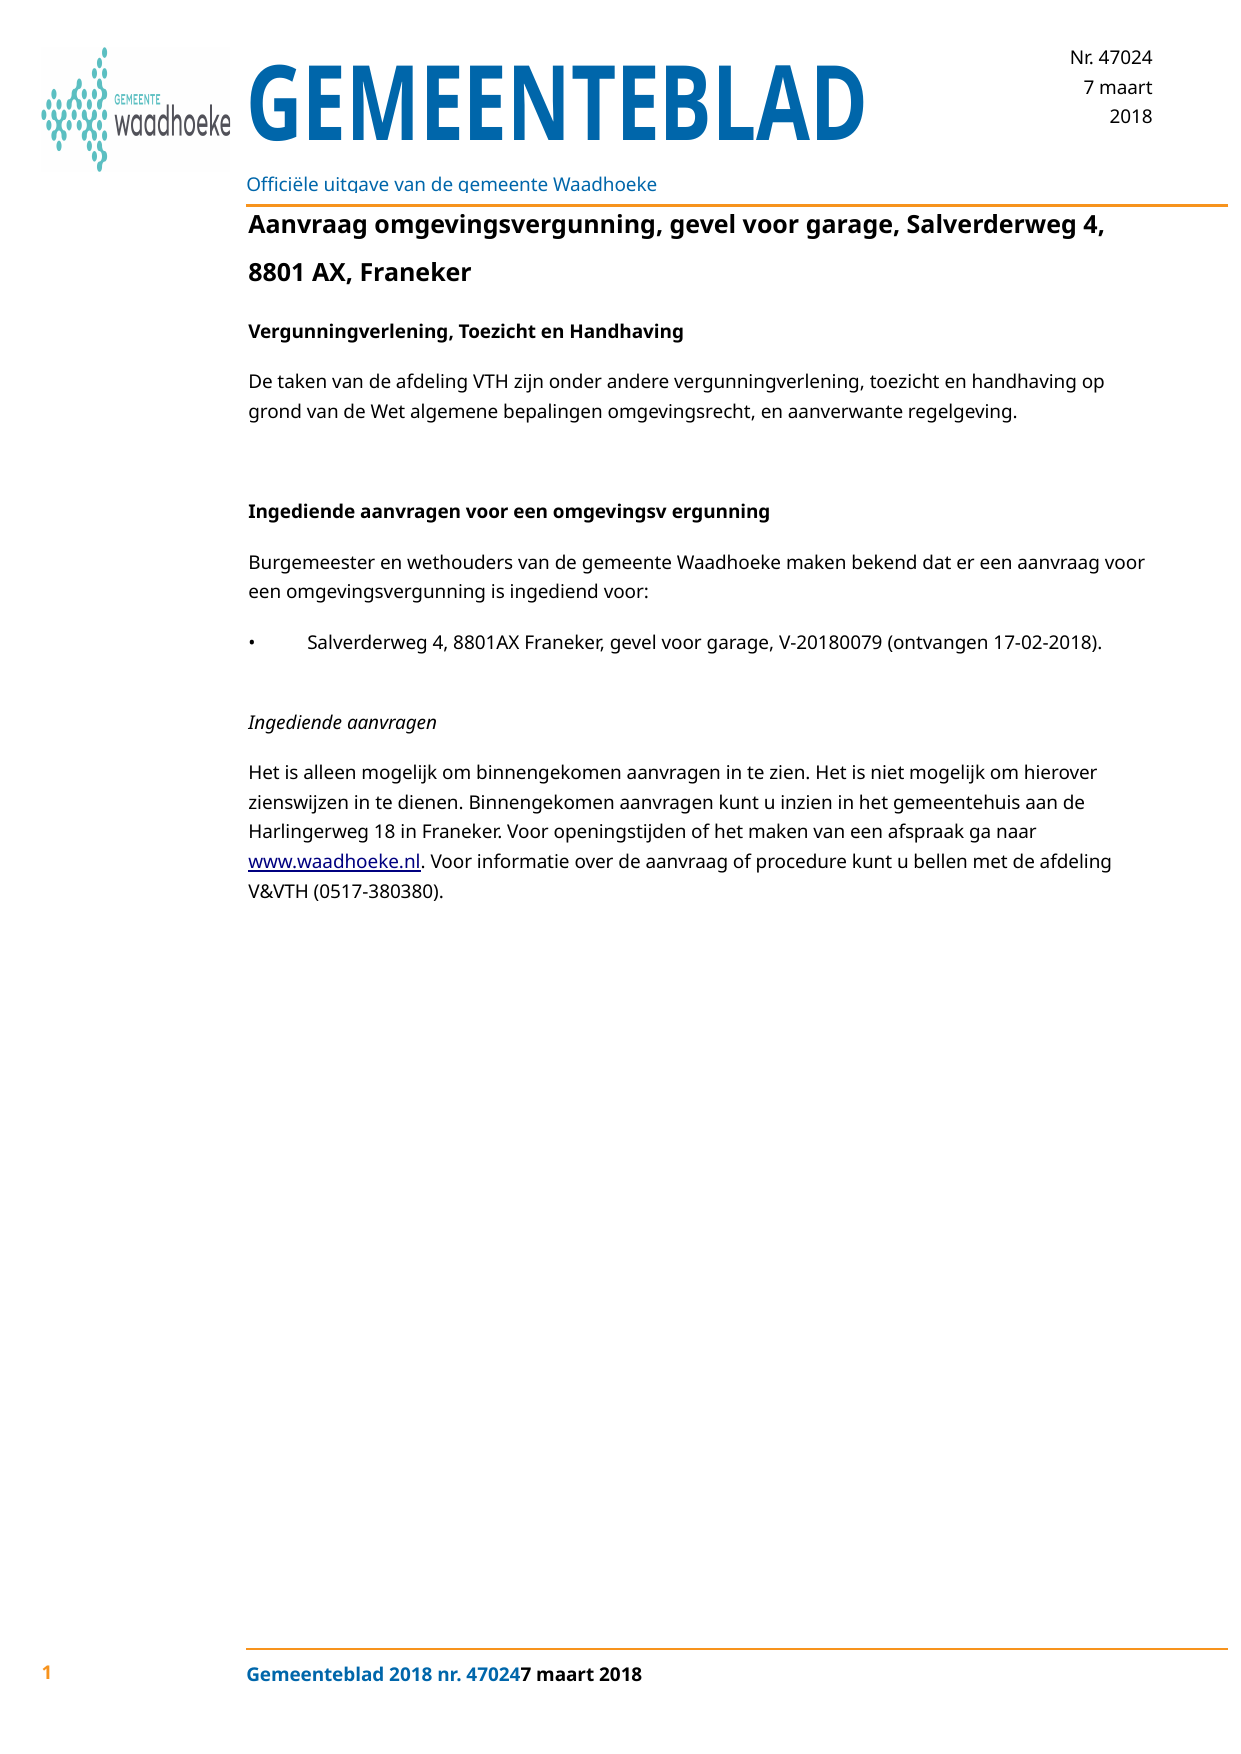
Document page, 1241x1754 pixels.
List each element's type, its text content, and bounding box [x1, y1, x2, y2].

text Ingediende aanvragen voor een omgevingsv ergunning [248, 499, 1152, 524]
text Ingediende aanvragen [248, 709, 1152, 735]
text Vergunningverlening, Toezicht en Handhaving [248, 318, 1152, 344]
text Burgemeester en wethouders van de gemeente Waadhoeke maken bekend dat er een aanvraag voor een omgevingsvergunning is ingediend voor: [248, 549, 1152, 604]
list Salverderweg 4, 8801AX Franeker, gevel voor garage, V-20180079 (ontvangen 17-02-2018). [248, 629, 1152, 655]
text Het is alleen mogelijk om binnengekomen aanvragen in te zien. Het is niet mogelijk om hierover zienswijzen in te dienen. Binnengekomen aanvragen kunt u inzien in het gemeentehuis aan de Harlingerweg 18 in Franeker. Voor openingstijden of het maken van een afspraak ga naar www.waadhoeke.nl. Voor informatie over de aanvraag of procedure kunt u bellen met de afdeling V&VTH (0517-380380). [248, 759, 1152, 904]
text De taken van de afdeling VTH zijn onder andere vergunningverlening, toezicht en handhaving op grond van de Wet algemene bepalingen omgevingsrecht, en aanverwante regelgeving. [248, 368, 1152, 424]
text Aanvraag omgevingsvergunning, gevel voor garage, Salverderweg 4, 8801 AX, Franeker [248, 207, 1152, 288]
picture [41, 47, 231, 172]
